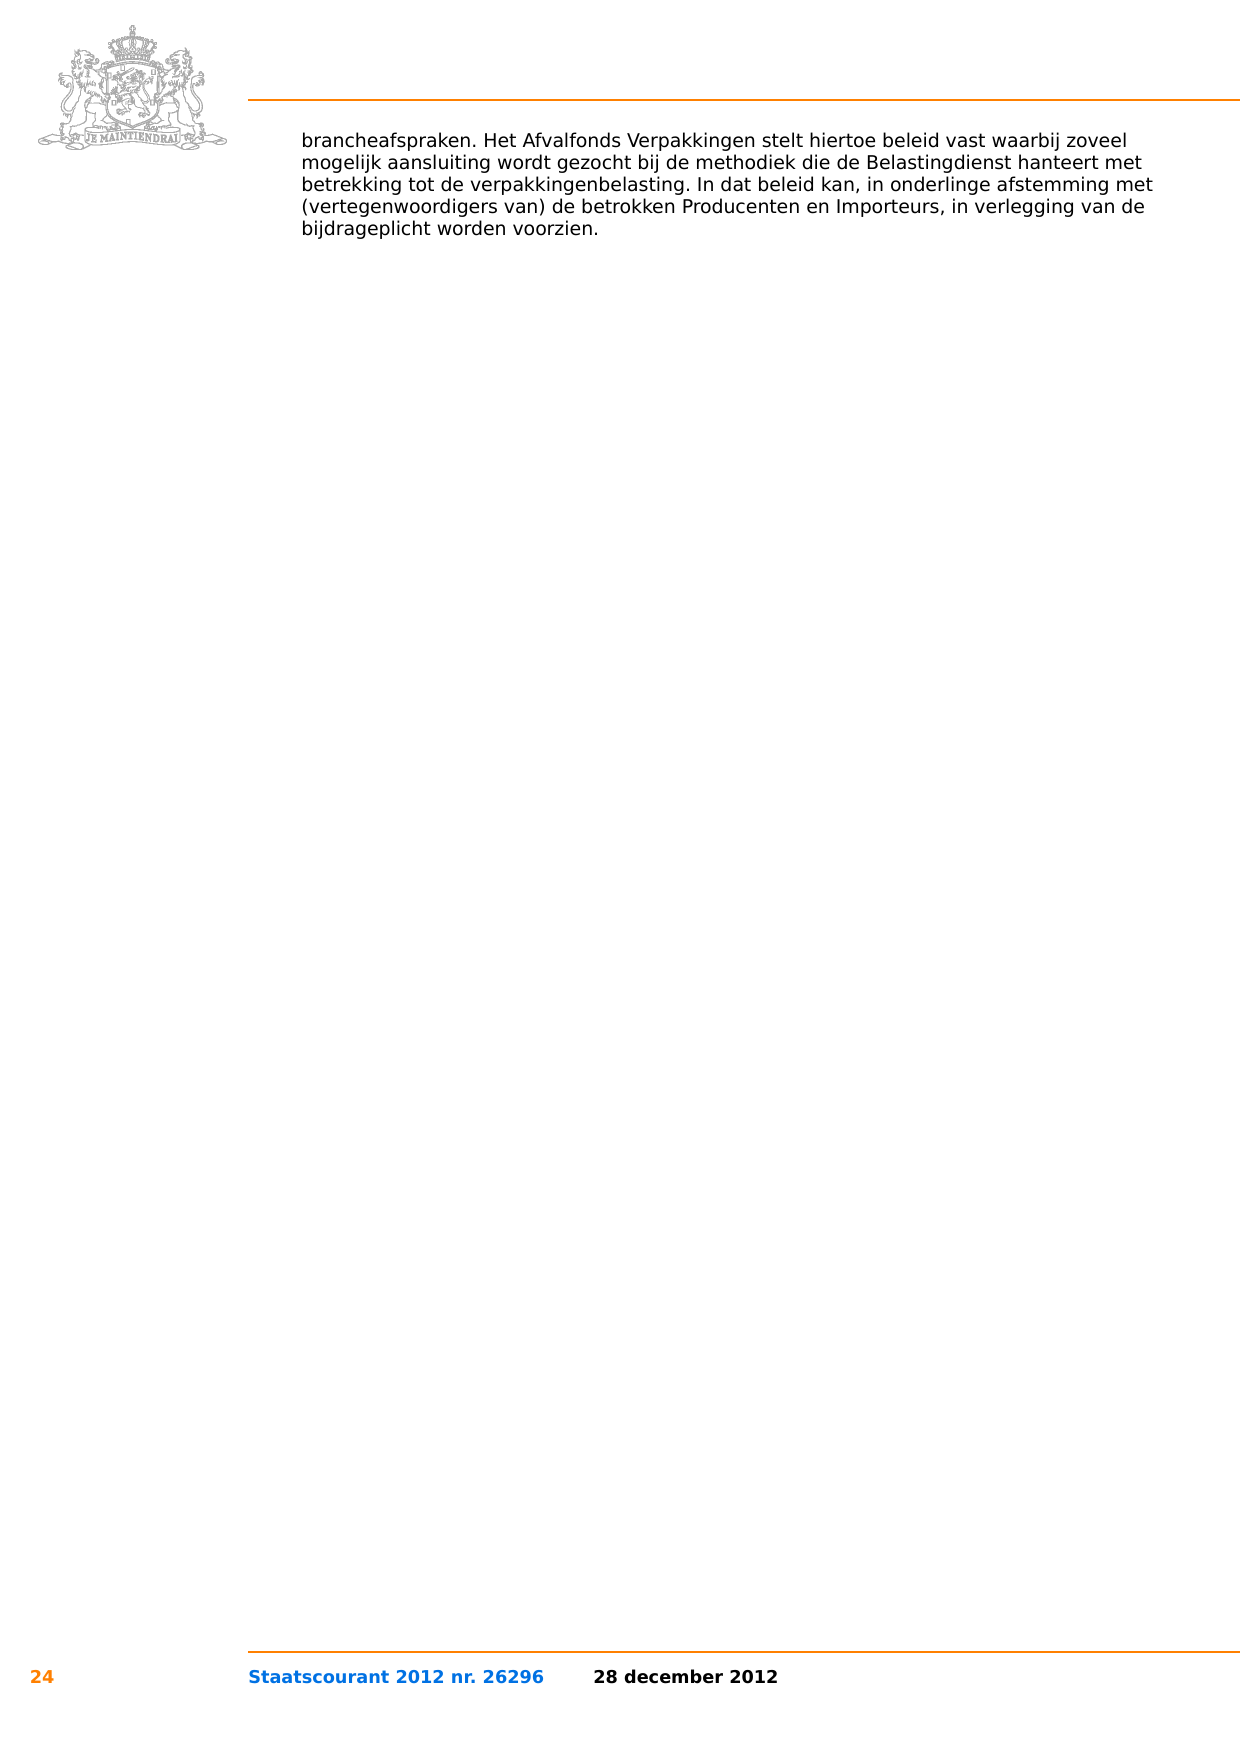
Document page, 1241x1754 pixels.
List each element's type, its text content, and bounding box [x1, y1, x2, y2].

picture [38, 25, 227, 150]
text brancheafspraken. Het Afvalfonds Verpakkingen stelt hiertoe beleid vast waarbij zoveel mogelijk aansluiting wordt gezocht bij de methodiek die de Belastingdienst hanteert met betrekking tot de verpakkingenbelasting. In dat beleid kan, in onderlinge afstemming met (vertegenwoordigers van) de betrokken Producenten en Importeurs, in verlegging van de bijdrageplicht worden voorzien. [248, 130, 1163, 240]
